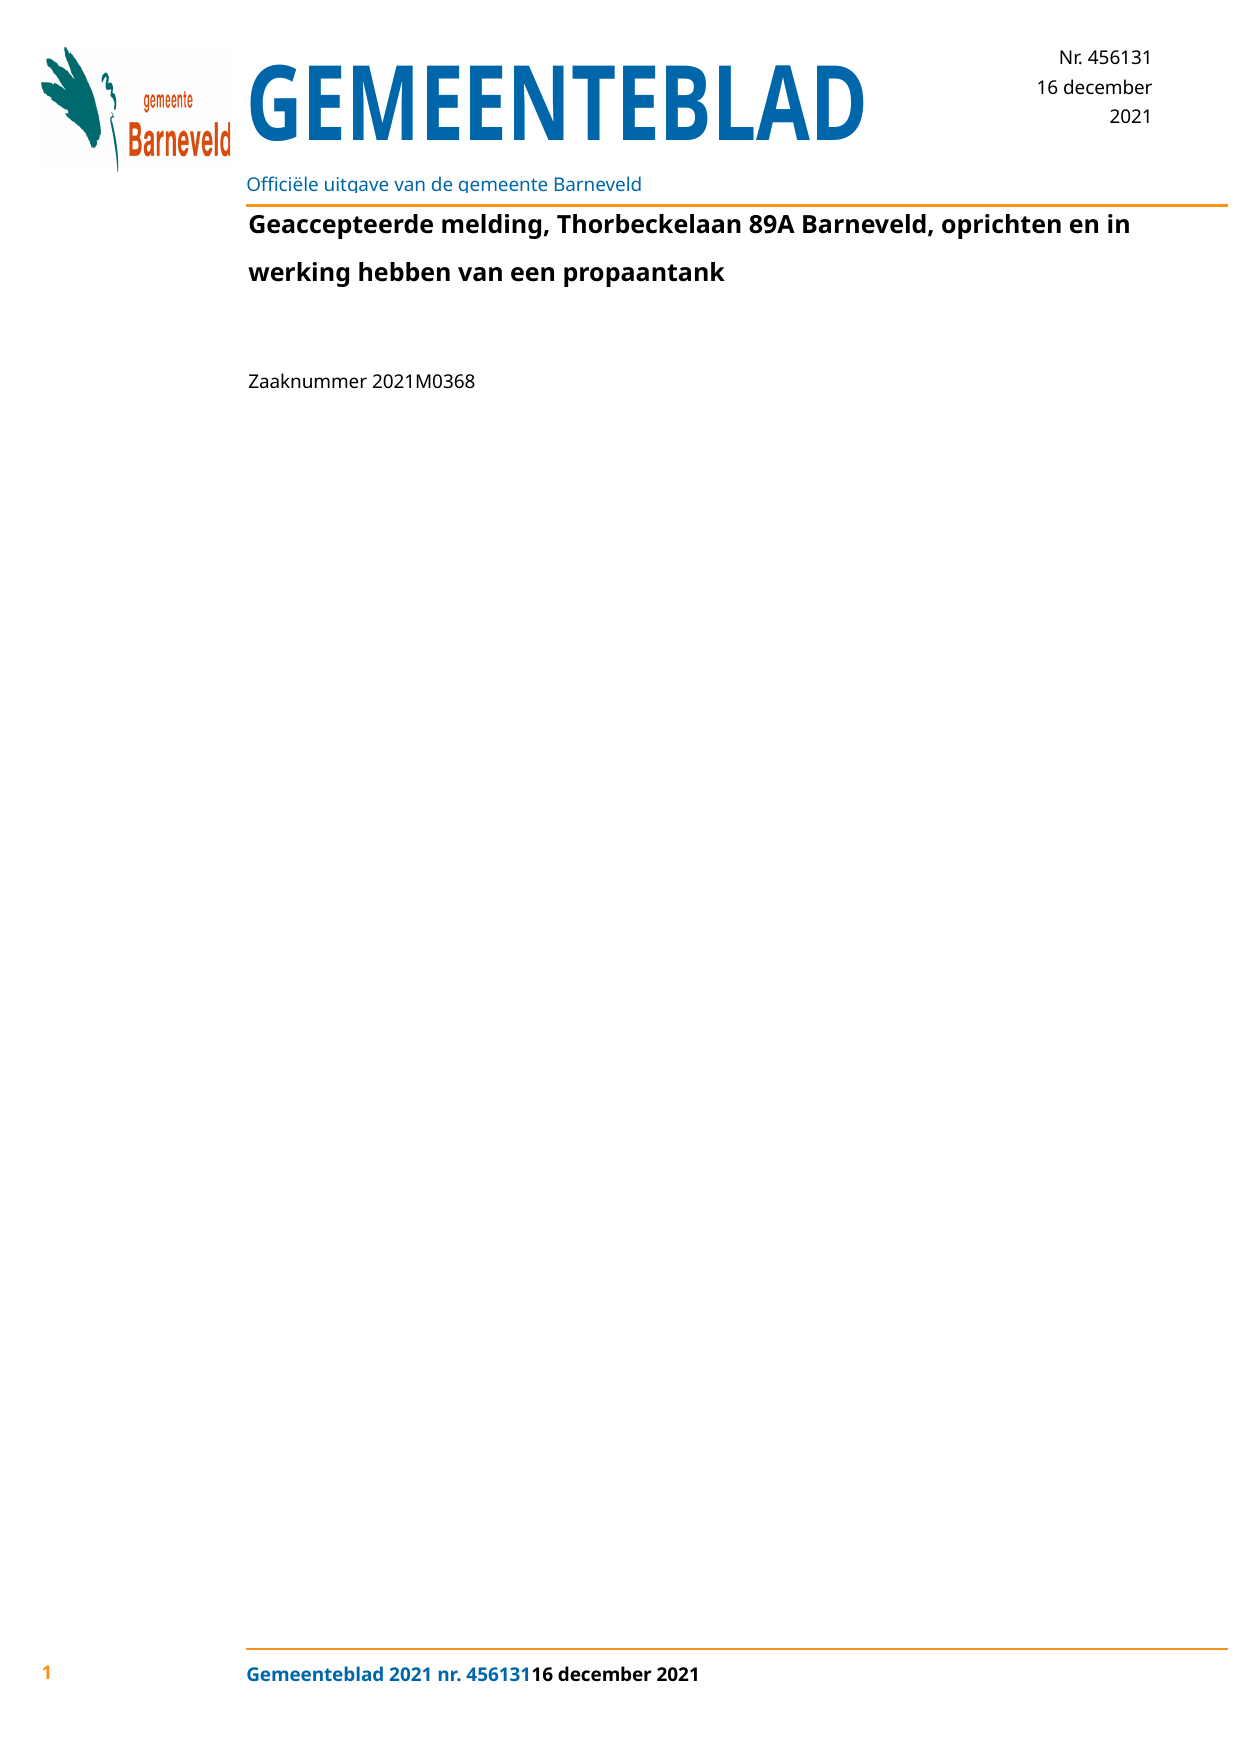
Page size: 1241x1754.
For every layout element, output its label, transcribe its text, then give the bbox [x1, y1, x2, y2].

picture [41, 47, 231, 172]
text Geaccepteerde melding, Thorbeckelaan 89A Barneveld, oprichten en in werking hebben van een propaantank [248, 207, 1152, 288]
text Zaaknummer 2021M0368 [248, 368, 1152, 394]
